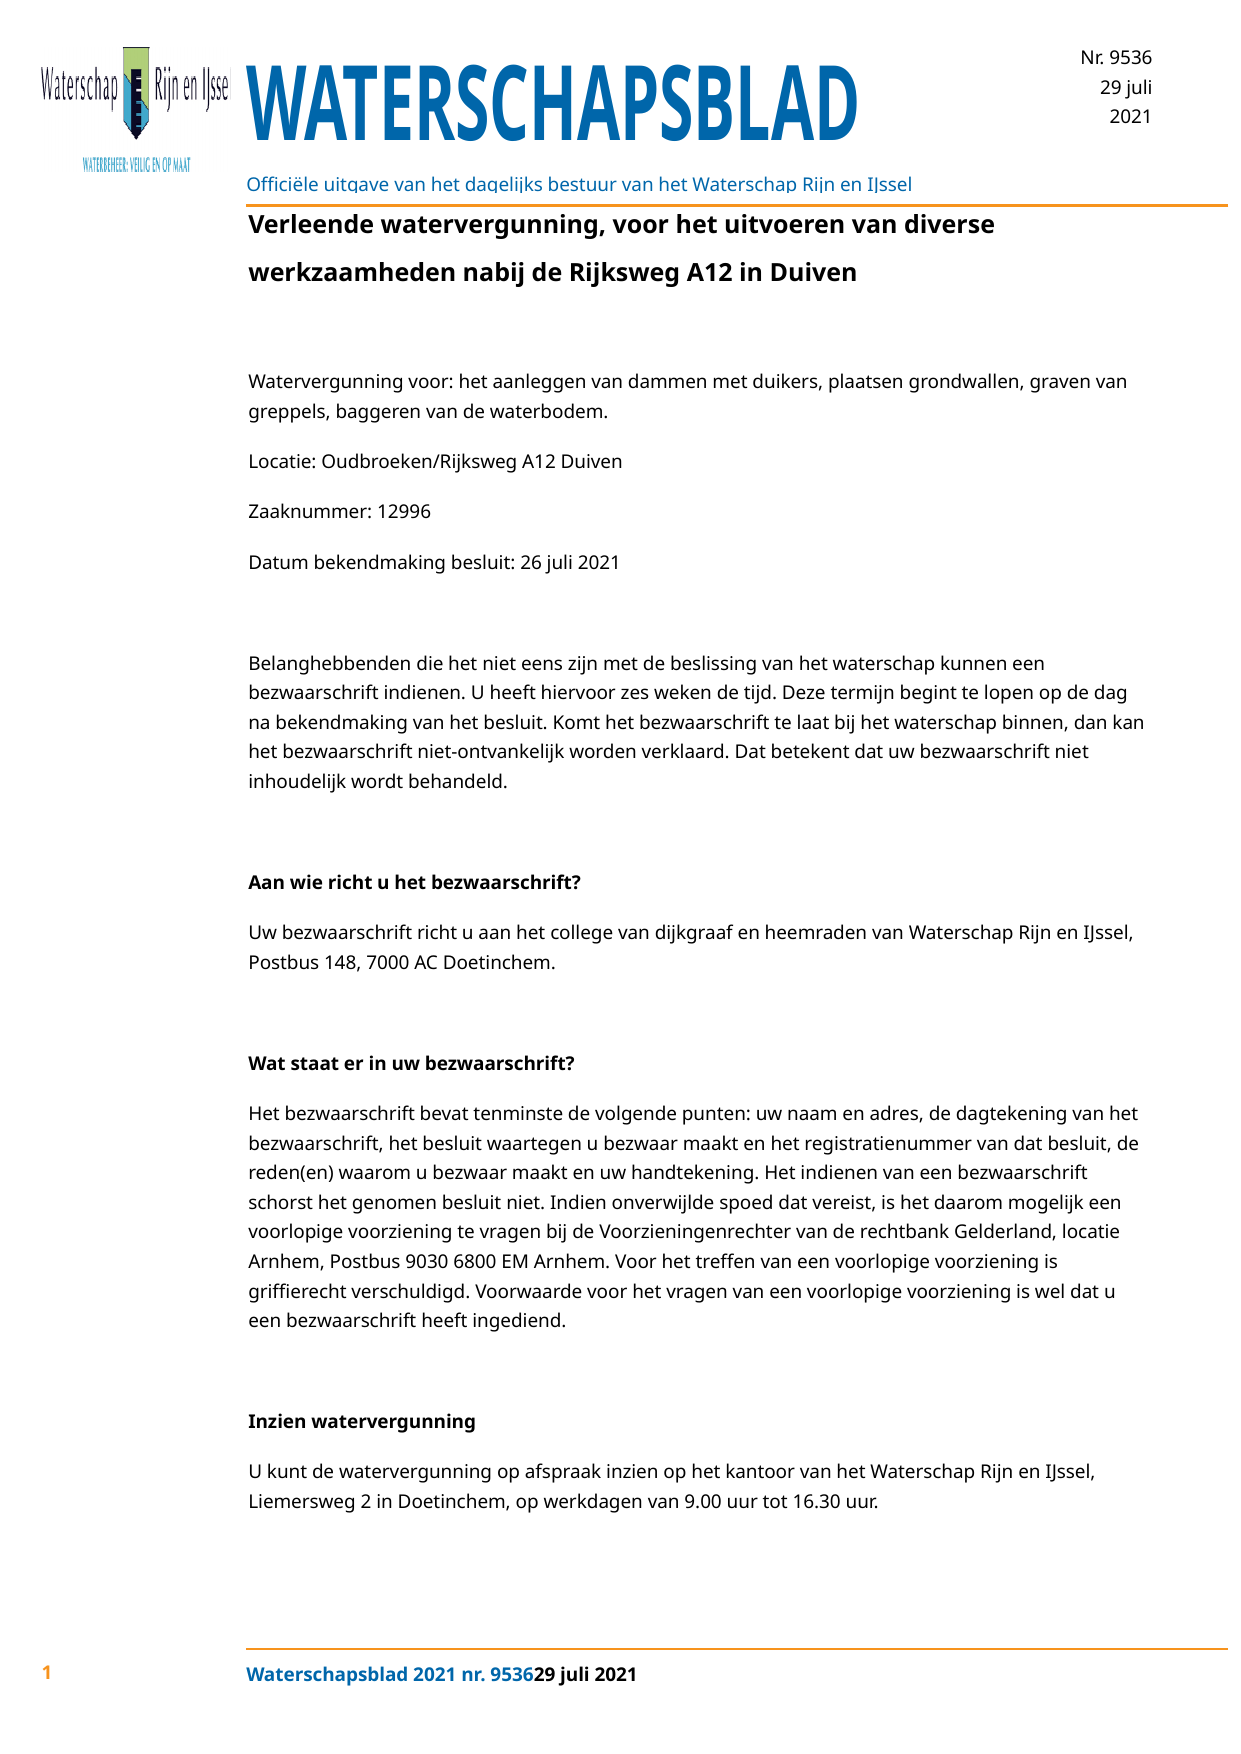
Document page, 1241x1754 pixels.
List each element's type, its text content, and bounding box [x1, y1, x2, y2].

text Inzien watervergunning [248, 1408, 1152, 1434]
text Datum bekendmaking besluit: 26 juli 2021 [248, 549, 1152, 575]
text Uw bezwaarschrift richt u aan het college van dijkgraaf en heemraden van Waterschap Rijn en IJssel, Postbus 148, 7000 AC Doetinchem. [248, 919, 1152, 975]
text U kunt de watervergunning op afspraak inzien op het kantoor van het Waterschap Rijn en IJssel, Liemersweg 2 in Doetinchem, op werkdagen van 9.00 uur tot 16.30 uur. [248, 1459, 1152, 1514]
text Aan wie richt u het bezwaarschrift? [248, 869, 1152, 895]
text Wat staat er in uw bezwaarschrift? [248, 1050, 1152, 1076]
text Zaaknummer: 12996 [248, 499, 1152, 524]
picture [41, 47, 231, 172]
text Locatie: Oudbroeken/Rijksweg A12 Duiven [248, 448, 1152, 474]
text Het bezwaarschrift bevat tenminste de volgende punten: uw naam en adres, de dagtekening van het bezwaarschrift, het besluit waartegen u bezwaar maakt en het registratienummer van dat besluit, de reden(en) waarom u bezwaar maakt en uw handtekening. Het indienen van een bezwaarschrift schorst het genomen besluit niet. Indien onverwijlde spoed dat vereist, is het daarom mogelijk een voorlopige voorziening te vragen bij de Voorzieningenrechter van de rechtbank Gelderland, locatie Arnhem, Postbus 9030 6800 EM Arnhem. Voor het treffen van een voorlopige voorziening is griffierecht verschuldigd. Voorwaarde voor het vragen van een voorlopige voorziening is wel dat u een bezwaarschrift heeft ingediend. [248, 1100, 1152, 1333]
text Watervergunning voor: het aanleggen van dammen met duikers, plaatsen grondwallen, graven van greppels, baggeren van de waterbodem. [248, 368, 1152, 424]
text Belanghebbenden die het niet eens zijn met de beslissing van het waterschap kunnen een bezwaarschrift indienen. U heeft hiervoor zes weken de tijd. Deze termijn begint te lopen op de dag na bekendmaking van het besluit. Komt het bezwaarschrift te laat bij het waterschap binnen, dan kan het bezwaarschrift niet-ontvankelijk worden verklaard. Dat betekent dat uw bezwaarschrift niet inhoudelijk wordt behandeld. [248, 650, 1152, 794]
text Verleende watervergunning, voor het uitvoeren van diverse werkzaamheden nabij de Rijksweg A12 in Duiven [248, 207, 1152, 288]
